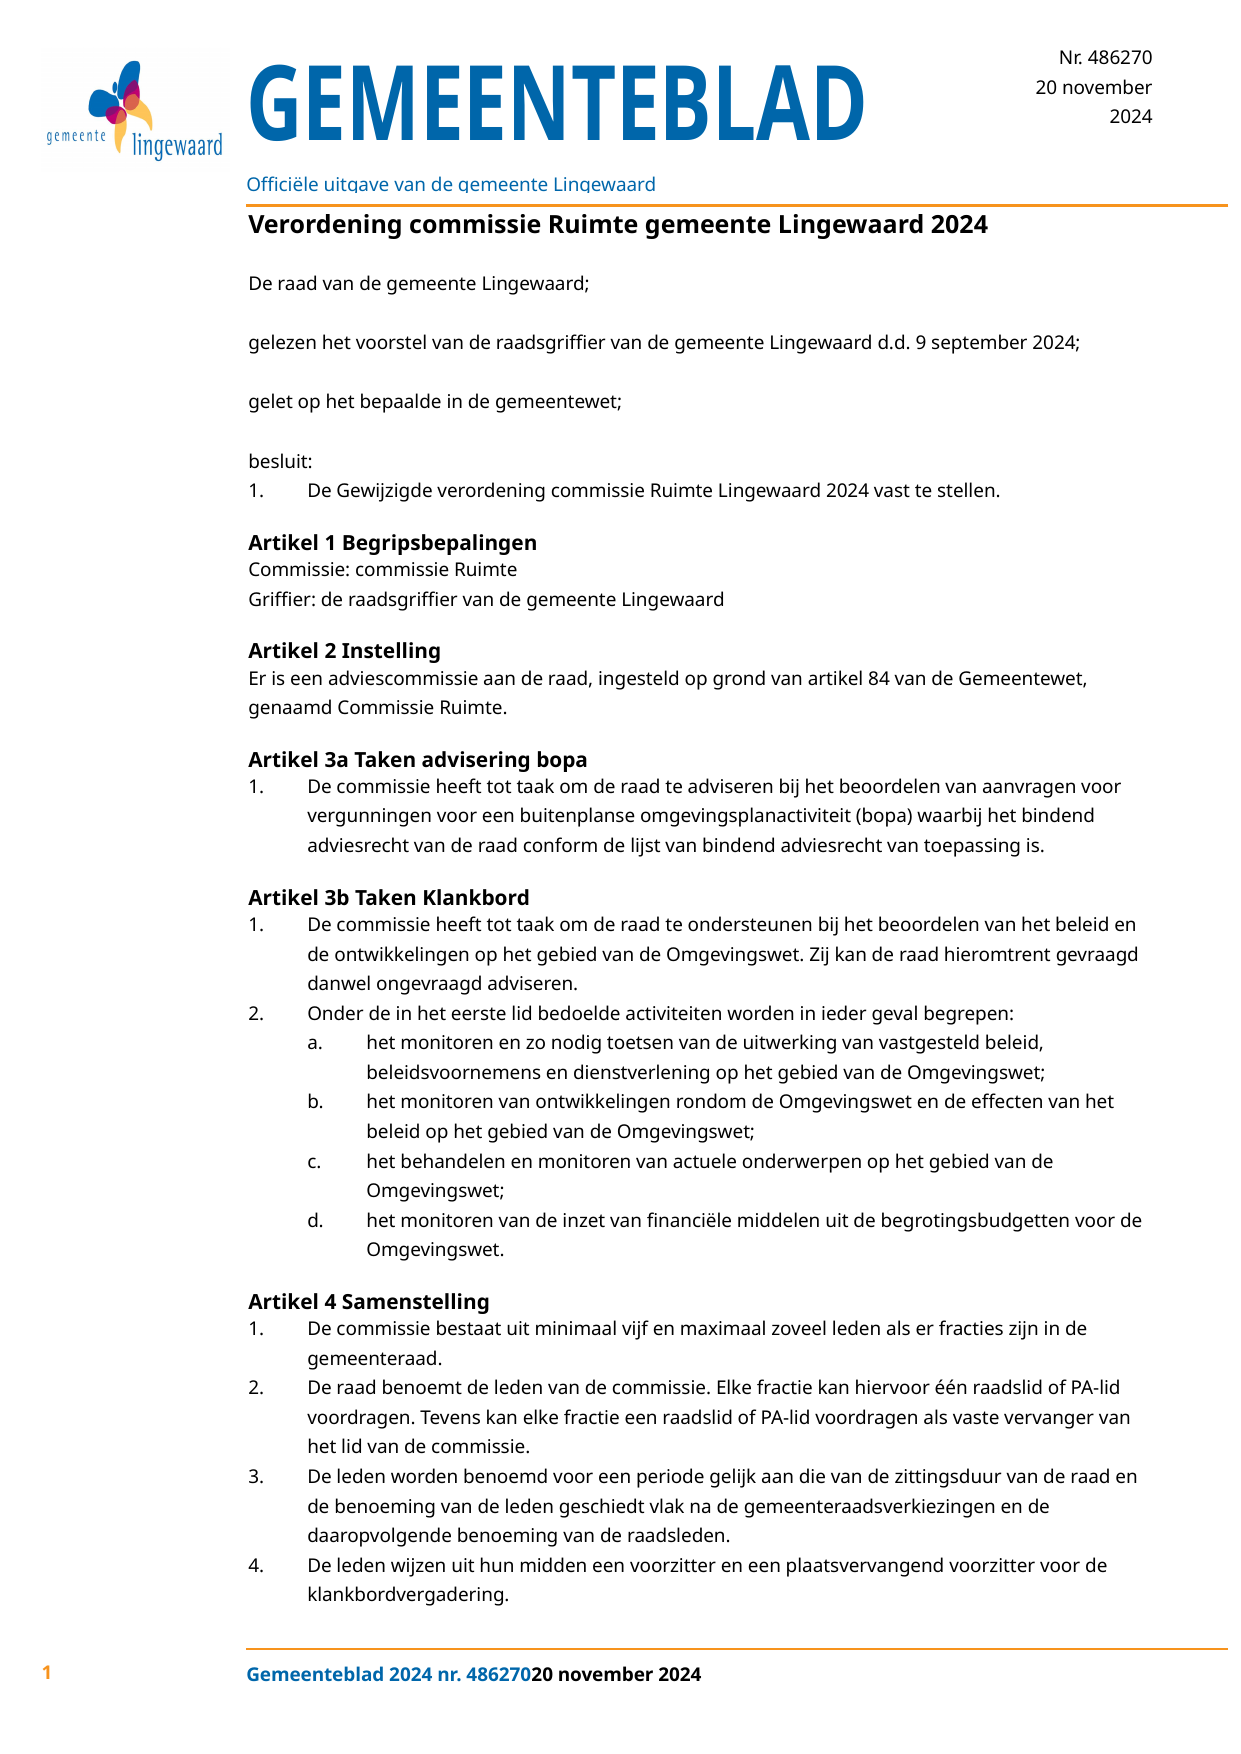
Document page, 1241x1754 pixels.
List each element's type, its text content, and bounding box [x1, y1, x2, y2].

text besluit: [248, 448, 1152, 473]
list De raad benoemt de leden van de commissie. Elke fractie kan hiervoor één raadslid of PA-lid voordragen. Tevens kan elke fractie een raadslid of PA-lid voordragen als vaste vervanger van het lid van de commissie. [248, 1374, 1152, 1459]
text Artikel 3b Taken Klankbord [248, 883, 1152, 911]
text Commissie: commissie Ruimte [248, 556, 1152, 582]
list De commissie bestaat uit minimaal vijf en maximaal zoveel leden als er fracties zijn in de gemeenteraad. [248, 1315, 1152, 1371]
list het monitoren en zo nodig toetsen van de uitwerking van vastgesteld beleid, beleidsvoornemens en dienstverlening op het gebied van de Omgevingswet; [307, 1029, 1152, 1085]
text Er is een adviescommissie aan de raad, ingesteld op grond van artikel 84 van de Gemeentewet, genaamd Commissie Ruimte. [248, 665, 1152, 720]
list het monitoren van ontwikkelingen rondom de Omgevingswet en de effecten van het beleid op het gebied van de Omgevingswet; [307, 1089, 1152, 1144]
text De raad van de gemeente Lingewaard; [248, 270, 1152, 296]
list het behandelen en monitoren van actuele onderwerpen op het gebied van de Omgevingswet; [307, 1148, 1152, 1203]
list De leden wijzen uit hun midden een voorzitter en een plaatsvervangend voorzitter voor de klankbordvergadering. [248, 1552, 1152, 1607]
list De Gewijzigde verordening commissie Ruimte Lingewaard 2024 vast te stellen. [248, 477, 1152, 503]
text Griffier: de raadsgriffier van de gemeente Lingewaard [248, 586, 1152, 612]
text Verordening commissie Ruimte gemeente Lingewaard 2024 [248, 207, 1152, 241]
list De commissie heeft tot taak om de raad te adviseren bij het beoordelen van aanvragen voor vergunningen voor een buitenplanse omgevingsplanactiviteit (bopa) waarbij het bindend adviesrecht van de raad conform de lijst van bindend adviesrecht van toepassing is. [248, 773, 1152, 858]
text gelezen het voorstel van de raadsgriffier van de gemeente Lingewaard d.d. 9 september 2024; [248, 329, 1152, 355]
list De commissie heeft tot taak om de raad te ondersteunen bij het beoordelen van het beleid en de ontwikkelingen op het gebied van de Omgevingswet. Zij kan de raad hieromtrent gevraagd danwel ongevraagd adviseren. [248, 911, 1152, 996]
text Artikel 4 Samenstelling [248, 1287, 1152, 1315]
list Onder de in het eerste lid bedoelde activiteiten worden in ieder geval begrepen: [248, 1000, 1152, 1026]
text Artikel 3a Taken advisering bopa [248, 745, 1152, 773]
list De leden worden benoemd voor een periode gelijk aan die van de zittingsduur van de raad en de benoeming van de leden geschiedt vlak na de gemeenteraadsverkiezingen en de daaropvolgende benoeming van de raadsleden. [248, 1463, 1152, 1548]
list het monitoren van de inzet van financiële middelen uit de begrotingsbudgetten voor de Omgevingswet. [307, 1207, 1152, 1262]
text Artikel 2 Instelling [248, 636, 1152, 665]
text gelet op het bepaalde in de gemeentewet; [248, 389, 1152, 414]
picture [41, 47, 231, 172]
text Artikel 1 Begripsbepalingen [248, 528, 1152, 556]
